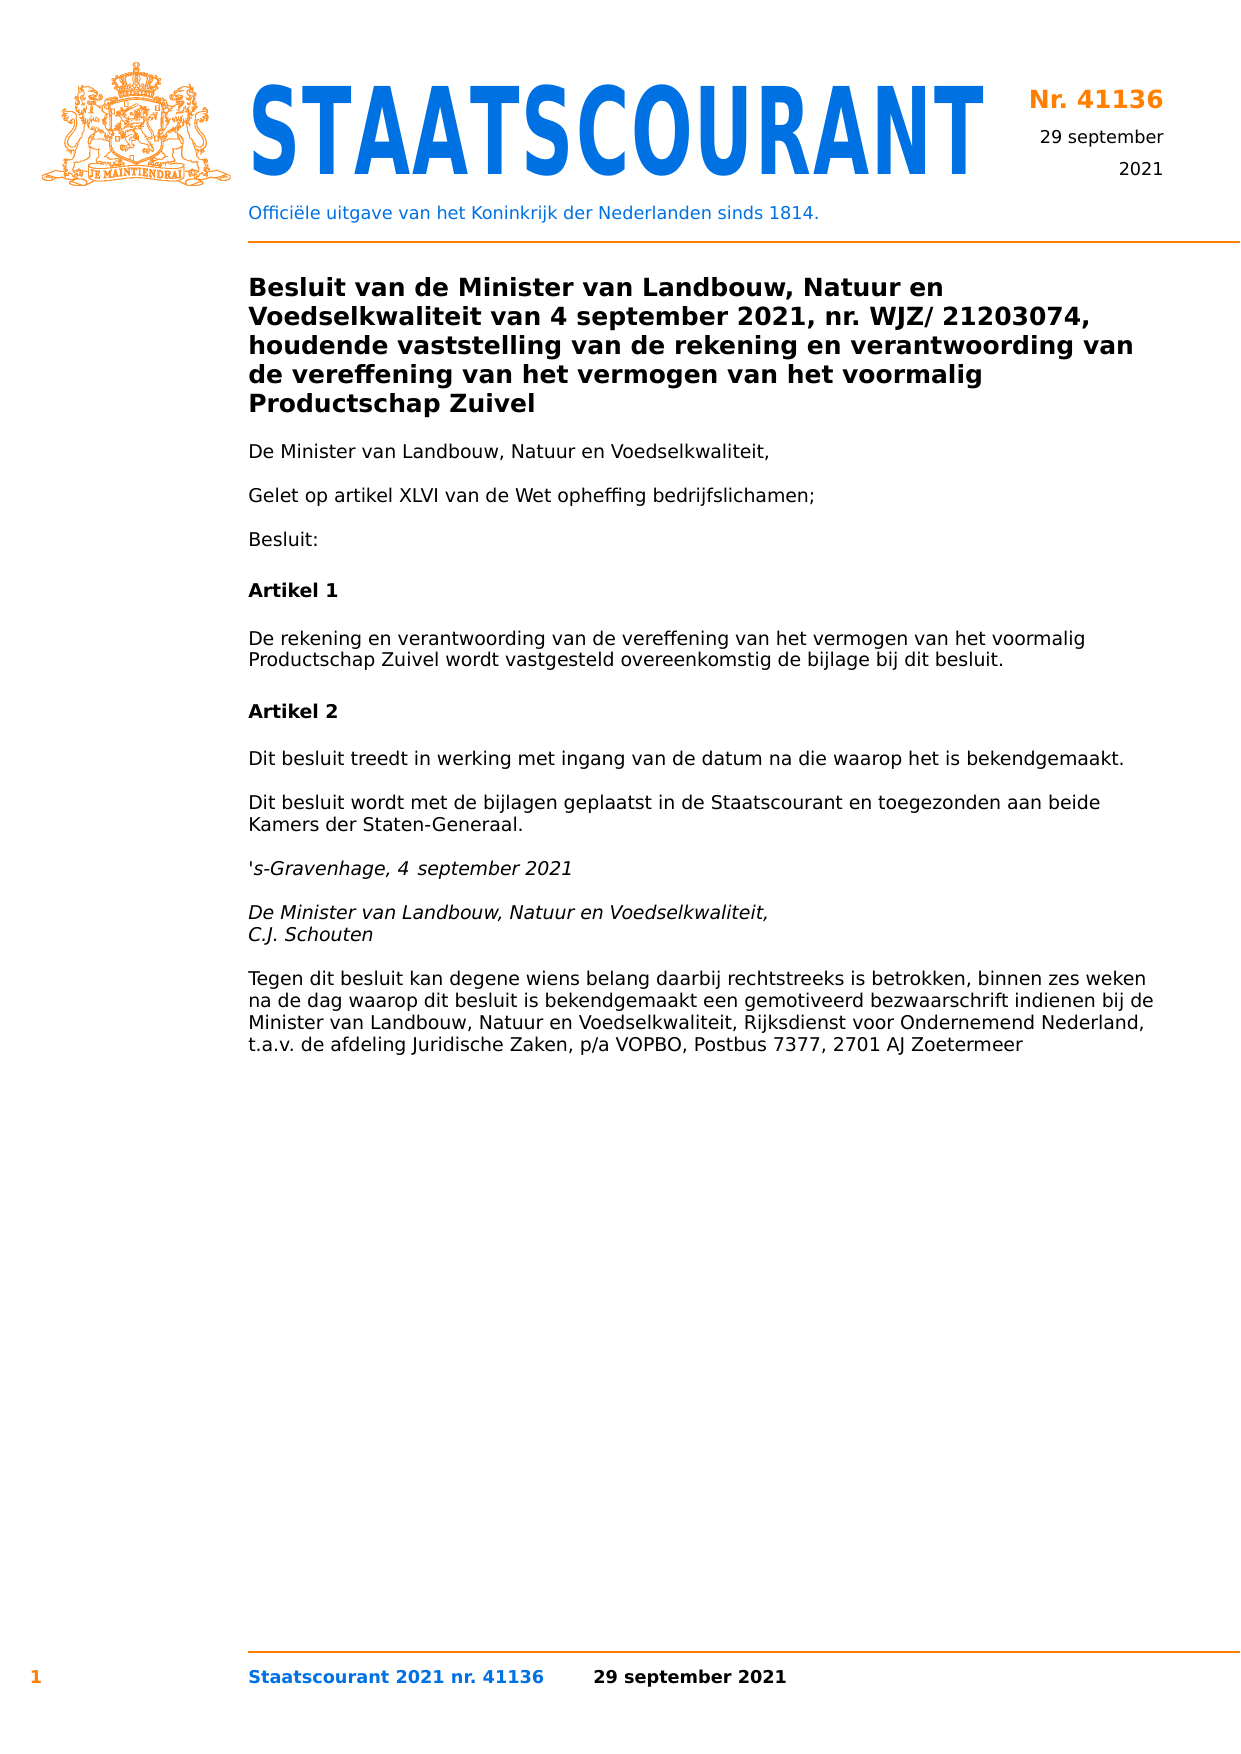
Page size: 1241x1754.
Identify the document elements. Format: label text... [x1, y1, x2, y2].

text De Minister van Landbouw, Natuur en Voedselkwaliteit, C.J. Schouten [248, 902, 1163, 946]
text Gelet op artikel XLVI van de Wet opheffing bedrijfslichamen; [248, 484, 1163, 507]
table_header [25, 62, 248, 241]
text Dit besluit wordt met de bijlagen geplaatst in de Staatscourant en toegezonden aan beide Kamers der Staten-Generaal. [248, 792, 1163, 836]
text Besluit: [248, 528, 1163, 550]
table_header Nr. 41136 [998, 62, 1240, 121]
text De rekening en verantwoording van de vereffening van het vermogen van het voormalig Productschap Zuivel wordt vastgesteld overeenkomstig de bijlage bij dit besluit. [248, 627, 1163, 671]
table_cell 2021 [998, 153, 1240, 203]
text Dit besluit treedt in werking met ingang van de datum na die waarop het is bekendgemaakt. [248, 748, 1163, 770]
subtitle Artikel 1 [248, 580, 1163, 602]
table_cell 29 september [998, 121, 1240, 153]
subtitle Besluit van de Minister van Landbouw, Natuur en Voedselkwaliteit van 4 september 2021, nr. WJZ/ 21203074, houdende vaststelling van de rekening en verantwoording van de vereffening van het vermogen van het voormalig Productschap Zuivel [248, 273, 1163, 419]
text 's-Gravenhage, 4 september 2021 [248, 858, 1163, 880]
picture [41, 62, 231, 186]
text Tegen dit besluit kan degene wiens belang daarbij rechtstreeks is betrokken, binnen zes weken na de dag waarop dit besluit is bekendgemaakt een gemotiveerd bezwaarschrift indienen bij de Minister van Landbouw, Natuur en Voedselkwaliteit, Rijksdienst voor Ondernemend Nederland, t.a.v. de afdeling Juridische Zaken, p/a VOPBO, Postbus 7377, 2701 AJ Zoetermeer [248, 968, 1163, 1056]
text De Minister van Landbouw, Natuur en Voedselkwaliteit, [248, 441, 1163, 463]
table_cell Officiële uitgave van het Koninkrijk der Nederlanden sinds 1814. [248, 203, 1240, 241]
subtitle Artikel 2 [248, 701, 1163, 723]
table_header STAATSCOURANT [248, 62, 998, 203]
